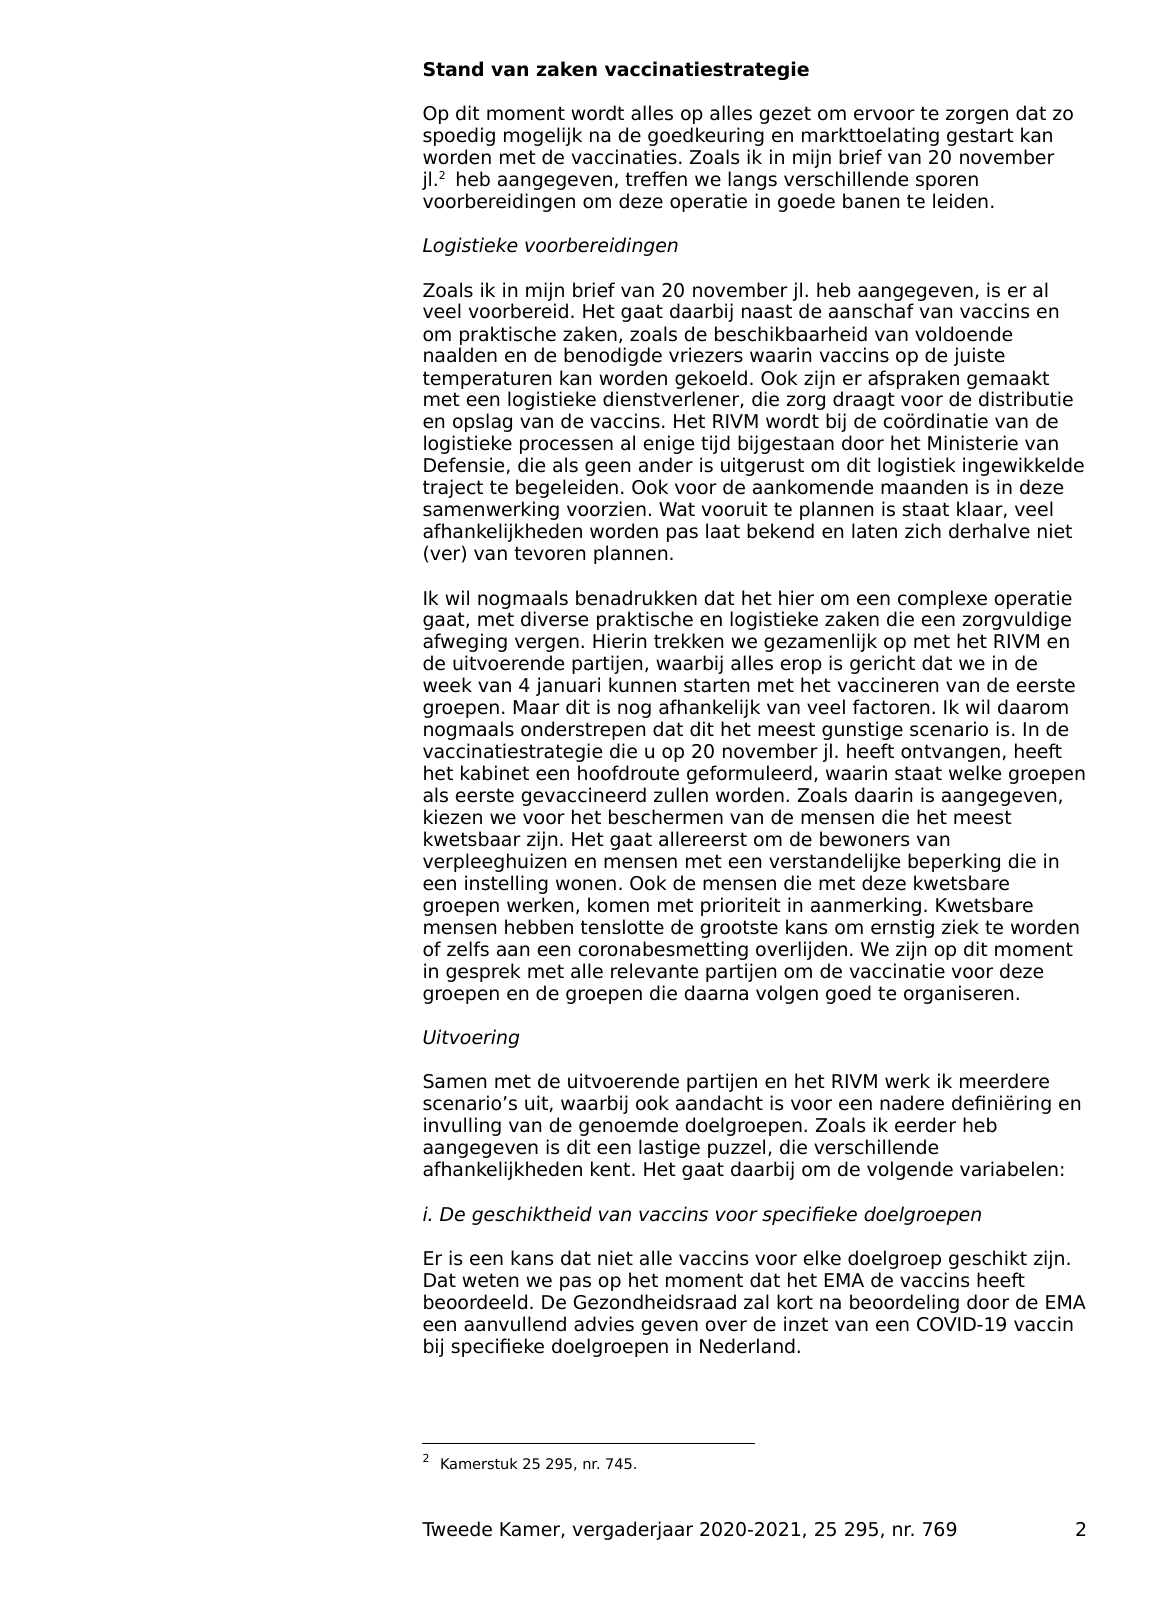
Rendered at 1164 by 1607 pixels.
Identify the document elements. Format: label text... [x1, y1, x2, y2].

subtitle Logistieke voorbereidingen [422, 235, 1087, 257]
subtitle Stand van zaken vaccinatiestrategie [422, 59, 1087, 81]
text Zoals ik in mijn brief van 20 november jl. heb aangegeven, is er al veel voorbereid. Het gaat daarbij naast de aanschaf van vaccins en om praktische zaken, zoals de beschikbaarheid van voldoende naalden en de benodigde vriezers waarin vaccins op de juiste temperaturen kan worden gekoeld. Ook zijn er afspraken gemaakt met een logistieke dienstverlener, die zorg draagt voor de distributie en opslag van de vaccins. Het RIVM wordt bij de coördinatie van de logistieke processen al enige tijd bijgestaan door het Ministerie van Defensie, die als geen ander is uitgerust om dit logistiek ingewikkelde traject te begeleiden. Ook voor de aankomende maanden is in deze samenwerking voorzien. Wat vooruit te plannen is staat klaar, veel afhankelijkheden worden pas laat bekend en laten zich derhalve niet (ver) van tevoren plannen. [422, 279, 1087, 565]
text Samen met de uitvoerende partijen en het RIVM werk ik meerdere scenario’s uit, waarbij ook aandacht is voor een nadere definiëring en invulling van de genoemde doelgroepen. Zoals ik eerder heb aangegeven is dit een lastige puzzel, die verschillende afhankelijkheden kent. Het gaat daarbij om de volgende variabelen: [422, 1071, 1087, 1181]
text Ik wil nogmaals benadrukken dat het hier om een complexe operatie gaat, met diverse praktische en logistieke zaken die een zorgvuldige afweging vergen. Hierin trekken we gezamenlijk op met het RIVM en de uitvoerende partijen, waarbij alles erop is gericht dat we in de week van 4 januari kunnen starten met het vaccineren van de eerste groepen. Maar dit is nog afhankelijk van veel factoren. Ik wil daarom nogmaals onderstrepen dat dit het meest gunstige scenario is. In de vaccinatiestrategie die u op 20 november jl. heeft ontvangen, heeft het kabinet een hoofdroute geformuleerd, waarin staat welke groepen als eerste gevaccineerd zullen worden. Zoals daarin is aangegeven, kiezen we voor het beschermen van de mensen die het meest kwetsbaar zijn. Het gaat allereerst om de bewoners van verpleeghuizen en mensen met een verstandelijke beperking die in een instelling wonen. Ook de mensen die met deze kwetsbare groepen werken, komen met prioriteit in aanmerking. Kwetsbare mensen hebben tenslotte de grootste kans om ernstig ziek te worden of zelfs aan een coronabesmetting overlijden. We zijn op dit moment in gesprek met alle relevante partijen om de vaccinatie voor deze groepen en de groepen die daarna volgen goed te organiseren. [422, 587, 1087, 1005]
text Er is een kans dat niet alle vaccins voor elke doelgroep geschikt zijn. Dat weten we pas op het moment dat het EMA de vaccins heeft beoordeeld. De Gezondheidsraad zal kort na beoordeling door de EMA een aanvullend advies geven over de inzet van een COVID-19 vaccin bij specifieke doelgroepen in Nederland. [422, 1248, 1087, 1357]
text Kamerstuk 25 295, nr. 745. [422, 1452, 1087, 1474]
subtitle Uitvoering [422, 1027, 1087, 1049]
text Op dit moment wordt alles op alles gezet om ervoor te zorgen dat zo spoedig mogelijk na de goedkeuring en markttoelating gestart kan worden met de vaccinaties. Zoals ik in mijn brief van 20 november jl. heb aangegeven, treffen we langs verschillende sporen voorbereidingen om deze operatie in goede banen te leiden. [422, 103, 1087, 213]
subtitle i. De geschiktheid van vaccins voor specifieke doelgroepen [422, 1203, 1087, 1225]
